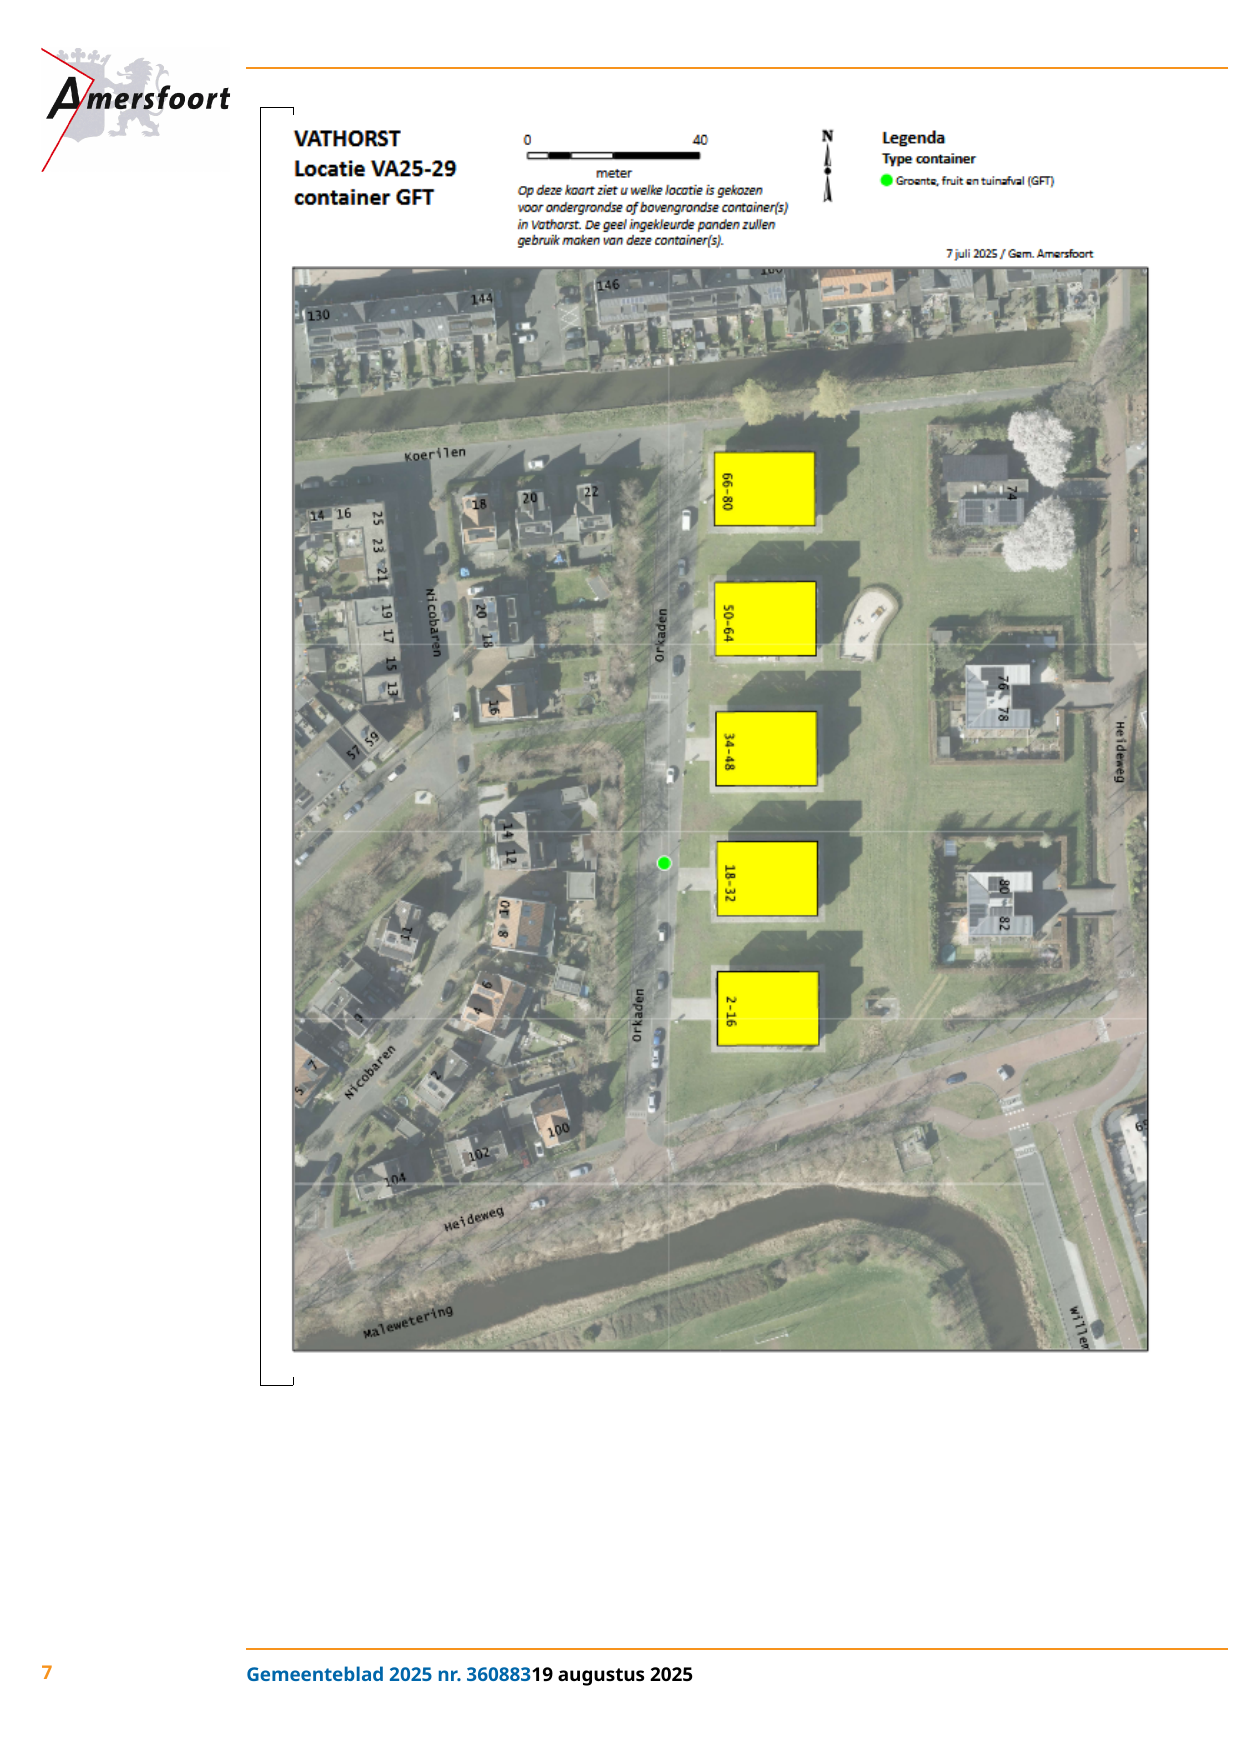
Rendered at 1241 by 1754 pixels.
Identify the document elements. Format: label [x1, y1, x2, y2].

picture [41, 47, 231, 172]
picture [268, 115, 1173, 1377]
